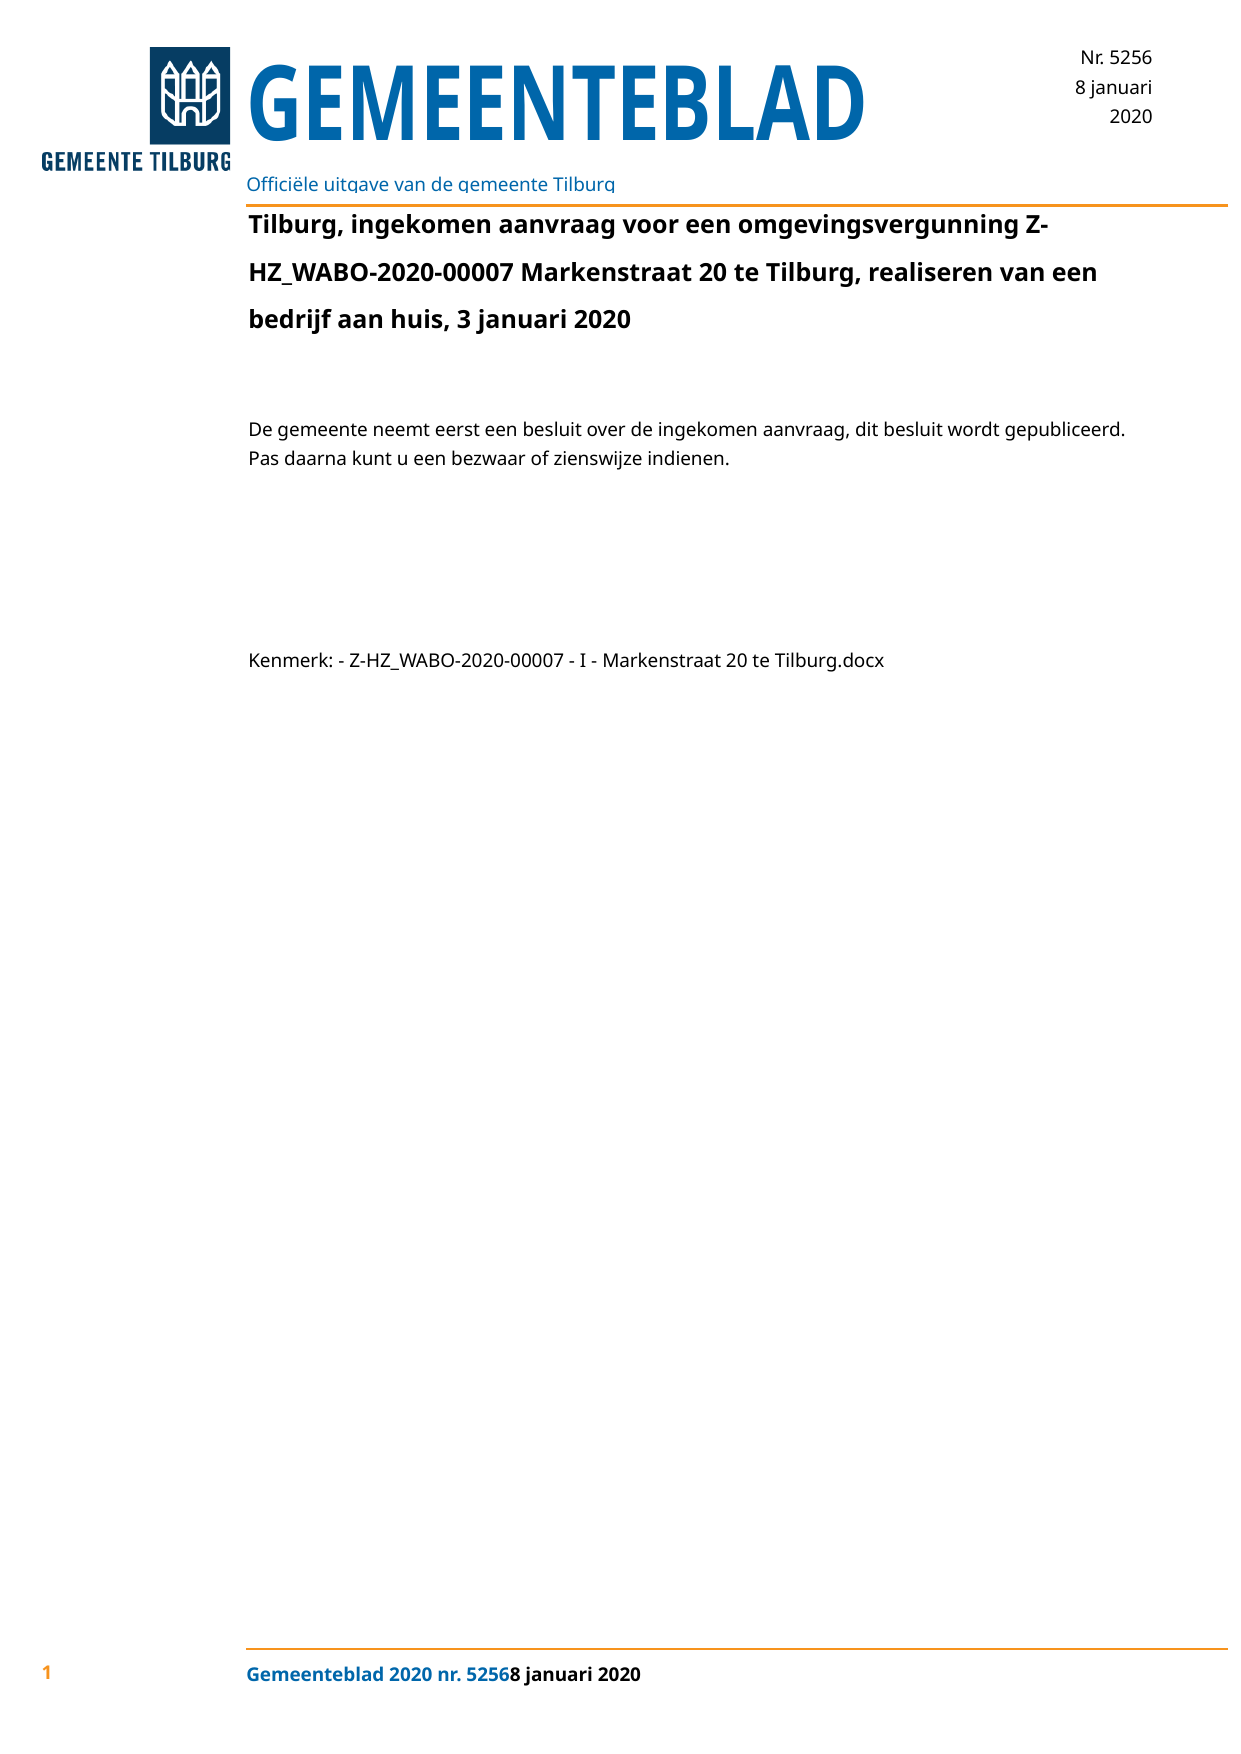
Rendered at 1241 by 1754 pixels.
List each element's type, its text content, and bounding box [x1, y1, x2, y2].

text Kenmerk: - Z-HZ_WABO-2020-00007 - I - Markenstraat 20 te Tilburg.docx [248, 647, 1152, 673]
picture [41, 47, 231, 172]
text Tilburg, ingekomen aanvraag voor een omgevingsvergunning Z-HZ_WABO-2020-00007 Markenstraat 20 te Tilburg, realiseren van een bedrijf aan huis, 3 januari 2020 [248, 207, 1152, 336]
text De gemeente neemt eerst een besluit over de ingekomen aanvraag, dit besluit wordt gepubliceerd. Pas daarna kunt u een bezwaar of zienswijze indienen. [248, 416, 1152, 471]
